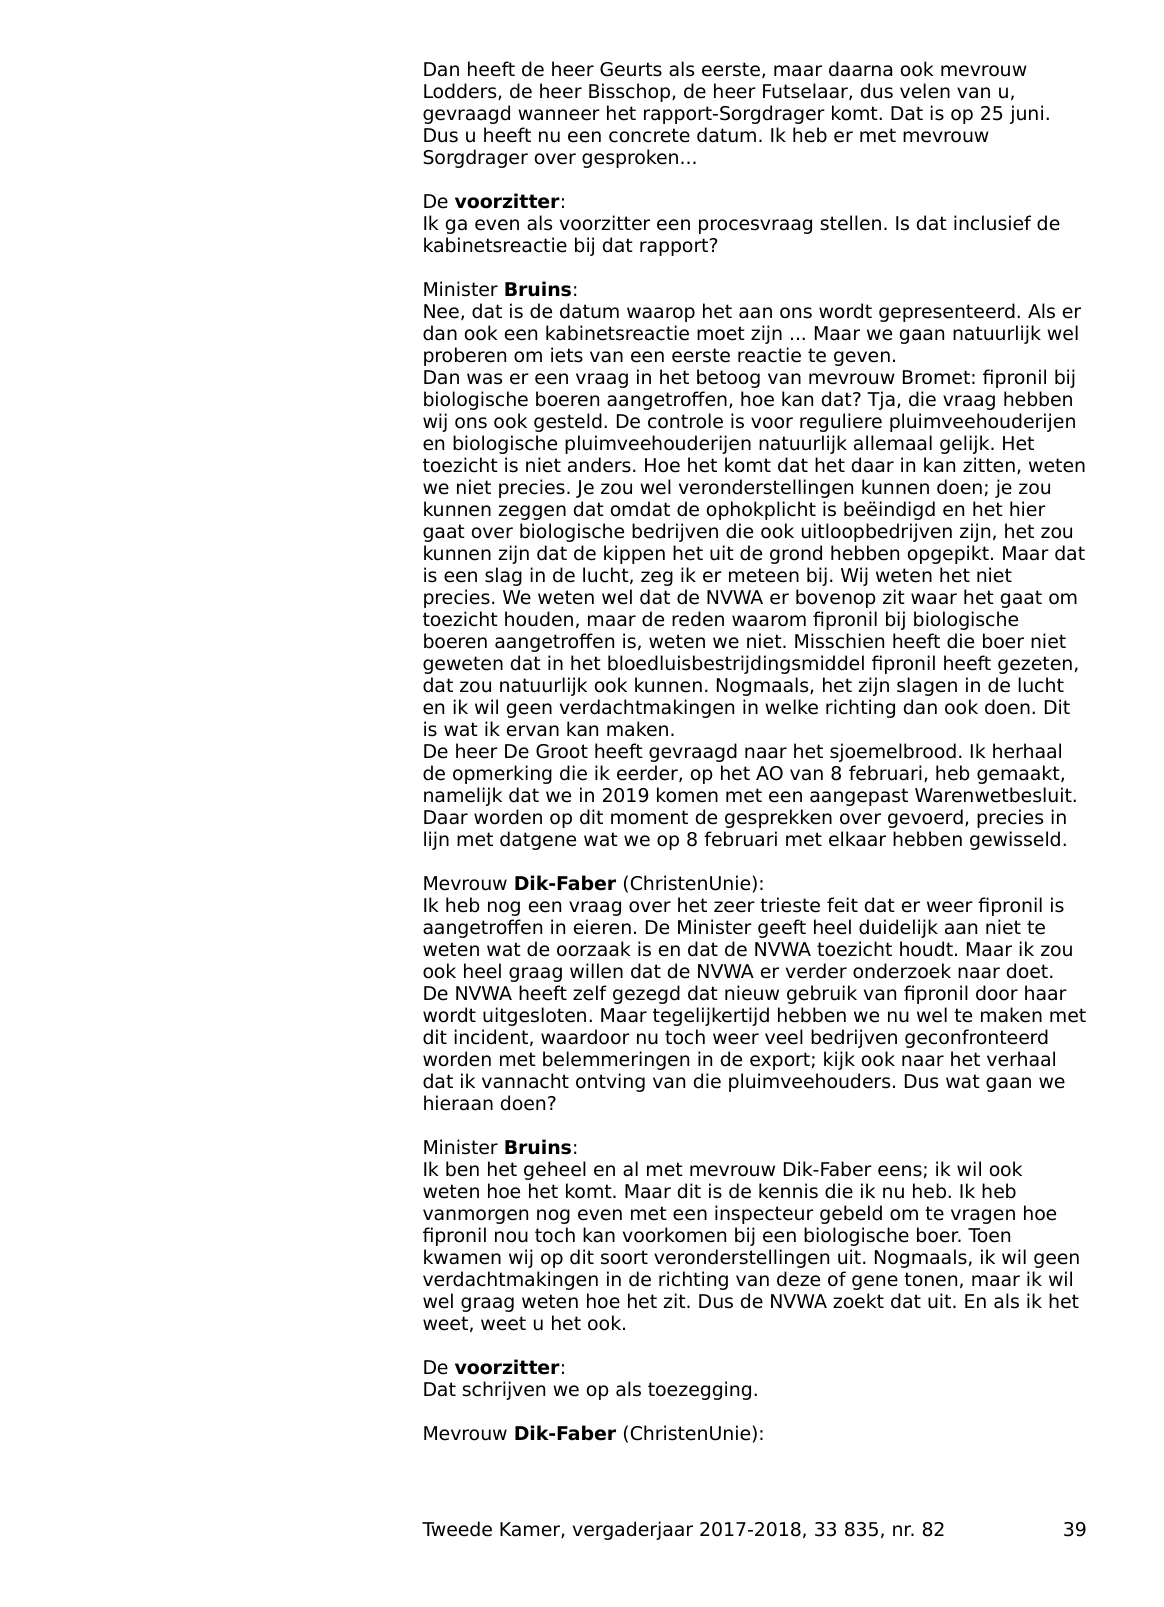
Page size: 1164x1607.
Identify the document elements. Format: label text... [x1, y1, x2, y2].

text Nee, dat is de datum waarop het aan ons wordt gepresenteerd. Als er dan ook een kabinetsreactie moet zijn ... Maar we gaan natuurlijk wel proberen om iets van een eerste reactie te geven. [422, 301, 1087, 367]
text De voorzitter: [422, 1357, 1087, 1379]
text Minister Bruins: [422, 279, 1087, 301]
text Minister Bruins: [422, 1137, 1087, 1159]
text Mevrouw Dik-Faber (ChristenUnie): [422, 1423, 1087, 1445]
text Dan heeft de heer Geurts als eerste, maar daarna ook mevrouw Lodders, de heer Bisschop, de heer Futselaar, dus velen van u, gevraagd wanneer het rapport-Sorgdrager komt. Dat is op 25 juni. Dus u heeft nu een concrete datum. Ik heb er met mevrouw Sorgdrager over gesproken... [422, 59, 1087, 169]
text Mevrouw Dik-Faber (ChristenUnie): [422, 873, 1087, 895]
text De heer De Groot heeft gevraagd naar het sjoemelbrood. Ik herhaal de opmerking die ik eerder, op het AO van 8 februari, heb gemaakt, namelijk dat we in 2019 komen met een aangepast Warenwetbesluit. Daar worden op dit moment de gesprekken over gevoerd, precies in lijn met datgene wat we op 8 februari met elkaar hebben gewisseld. [422, 741, 1087, 851]
text Ik ben het geheel en al met mevrouw Dik-Faber eens; ik wil ook weten hoe het komt. Maar dit is de kennis die ik nu heb. Ik heb vanmorgen nog even met een inspecteur gebeld om te vragen hoe fipronil nou toch kan voorkomen bij een biologische boer. Toen kwamen wij op dit soort veronderstellingen uit. Nogmaals, ik wil geen verdachtmakingen in de richting van deze of gene tonen, maar ik wil wel graag weten hoe het zit. Dus de NVWA zoekt dat uit. En als ik het weet, weet u het ook. [422, 1159, 1087, 1335]
text Dat schrijven we op als toezegging. [422, 1379, 1087, 1401]
text De voorzitter: [422, 191, 1087, 213]
text Ik ga even als voorzitter een procesvraag stellen. Is dat inclusief de kabinetsreactie bij dat rapport? [422, 213, 1087, 257]
text Ik heb nog een vraag over het zeer trieste feit dat er weer fipronil is aangetroffen in eieren. De Minister geeft heel duidelijk aan niet te weten wat de oorzaak is en dat de NVWA toezicht houdt. Maar ik zou ook heel graag willen dat de NVWA er verder onderzoek naar doet. De NVWA heeft zelf gezegd dat nieuw gebruik van fipronil door haar wordt uitgesloten. Maar tegelijkertijd hebben we nu wel te maken met dit incident, waardoor nu toch weer veel bedrijven geconfronteerd worden met belemmeringen in de export; kijk ook naar het verhaal dat ik vannacht ontving van die pluimveehouders. Dus wat gaan we hieraan doen? [422, 895, 1087, 1115]
text Dan was er een vraag in het betoog van mevrouw Bromet: fipronil bij biologische boeren aangetroffen, hoe kan dat? Tja, die vraag hebben wij ons ook gesteld. De controle is voor reguliere pluimveehouderijen en biologische pluimveehouderijen natuurlijk allemaal gelijk. Het toezicht is niet anders. Hoe het komt dat het daar in kan zitten, weten we niet precies. Je zou wel veronderstellingen kunnen doen; je zou kunnen zeggen dat omdat de ophokplicht is beëindigd en het hier gaat over biologische bedrijven die ook uitloopbedrijven zijn, het zou kunnen zijn dat de kippen het uit de grond hebben opgepikt. Maar dat is een slag in de lucht, zeg ik er meteen bij. Wij weten het niet precies. We weten wel dat de NVWA er bovenop zit waar het gaat om toezicht houden, maar de reden waarom fipronil bij biologische boeren aangetroffen is, weten we niet. Misschien heeft die boer niet geweten dat in het bloedluisbestrijdingsmiddel fipronil heeft gezeten, dat zou natuurlijk ook kunnen. Nogmaals, het zijn slagen in de lucht en ik wil geen verdachtmakingen in welke richting dan ook doen. Dit is wat ik ervan kan maken. [422, 367, 1087, 741]
